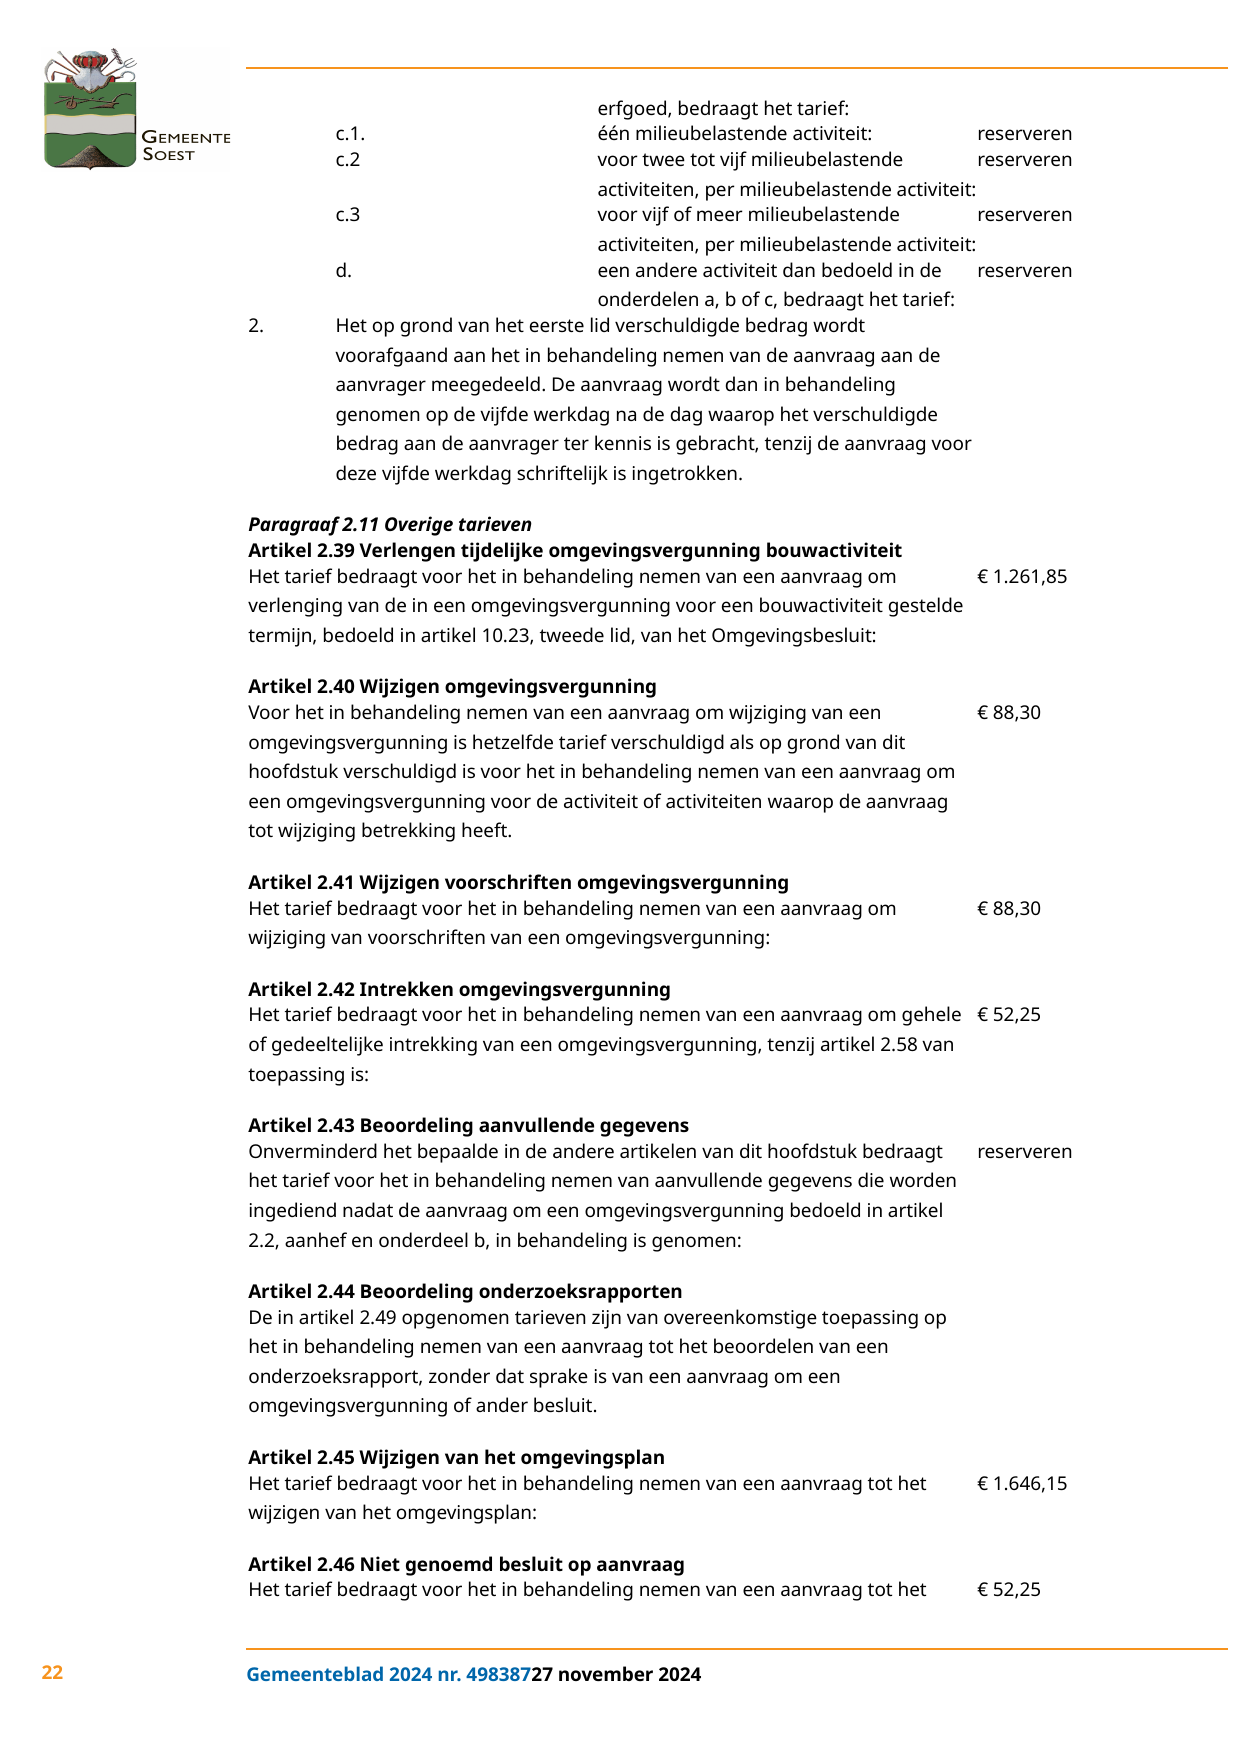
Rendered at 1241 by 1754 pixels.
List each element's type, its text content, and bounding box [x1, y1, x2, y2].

table_cell [977, 950, 1152, 976]
table_cell Het tarief bedraagt voor het in behandeling nemen van een aanvraag om wijziging van voorschriften van een omgevingsvergunning: [248, 895, 977, 950]
table_cell reserveren [977, 202, 1152, 257]
table_cell [248, 1525, 977, 1551]
table_cell [977, 1419, 1152, 1444]
table_cell Artikel 2.39 Verlengen tijdelijke omgevingsvergunning bouwactiviteit [248, 537, 977, 563]
table_cell 2. [248, 312, 335, 486]
table_cell erfgoed, bedraagt het tarief: [597, 95, 977, 121]
table_cell [977, 869, 1152, 895]
table_cell [977, 486, 1152, 512]
table_cell Artikel 2.41 Wijzigen voorschriften omgevingsvergunning [248, 869, 977, 895]
table_cell [977, 674, 1152, 699]
table_cell [248, 1419, 977, 1444]
table_cell c.2 [335, 146, 597, 202]
table_cell voor vijf of meer milieubelastende activiteiten, per milieubelastende activiteit: [597, 202, 977, 257]
table_cell Artikel 2.43 Beoordeling aanvullende gegevens [248, 1112, 977, 1138]
table_cell Artikel 2.44 Beoordeling onderzoeksrapporten [248, 1278, 977, 1304]
table_cell € 52,25 [977, 1577, 1152, 1602]
table_cell [248, 486, 977, 512]
table_cell c.3 [335, 202, 597, 257]
table_cell Paragraaf 2.11 Overige tarieven [248, 512, 977, 537]
table_cell [248, 257, 335, 312]
table_cell [248, 121, 335, 146]
table_cell € 1.646,15 [977, 1470, 1152, 1525]
table_cell [977, 95, 1152, 121]
table_cell [248, 202, 335, 257]
table_cell één milieubelastende activiteit: [597, 121, 977, 146]
table_cell reserveren [977, 146, 1152, 202]
table_cell Artikel 2.46 Niet genoemd besluit op aanvraag [248, 1551, 977, 1577]
table_cell Voor het in behandeling nemen van een aanvraag om wijziging van een omgevingsvergunning is hetzelfde tarief verschuldigd als op grond van dit hoofdstuk verschuldigd is voor het in behandeling nemen van een aanvraag om een omgevingsvergunning voor de activiteit of activiteiten waarop de aanvraag tot wijziging betrekking heeft. [248, 699, 977, 843]
table_cell [248, 648, 977, 674]
table_cell Het op grond van het eerste lid verschuldigde bedrag wordt voorafgaand aan het in behandeling nemen van de aanvraag aan de aanvrager meegedeeld. De aanvraag wordt dan in behandeling genomen op de vijfde werkdag na de dag waarop het verschuldigde bedrag aan de aanvrager ter kennis is gebracht, tenzij de aanvraag voor deze vijfde werkdag schriftelijk is ingetrokken. [335, 312, 977, 486]
table_cell Onverminderd het bepaalde in de andere artikelen van dit hoofdstuk bedraagt het tarief voor het in behandeling nemen van aanvullende gegevens die worden ingediend nadat de aanvraag om een omgevingsvergunning bedoeld in artikel 2.2, aanhef en onderdeel b, in behandeling is genomen: [248, 1138, 977, 1252]
table_cell [977, 312, 1152, 486]
table_cell [248, 1087, 977, 1112]
table_cell [977, 1304, 1152, 1418]
table_cell [977, 1112, 1152, 1138]
table_cell [977, 512, 1152, 537]
table_cell [977, 1551, 1152, 1577]
table_cell Het tarief bedraagt voor het in behandeling nemen van een aanvraag tot het wijzigen van het omgevingsplan: [248, 1470, 977, 1525]
table_cell [977, 976, 1152, 1002]
table_cell Artikel 2.42 Intrekken omgevingsvergunning [248, 976, 977, 1002]
table_cell [248, 95, 335, 121]
table_cell € 52,25 [977, 1002, 1152, 1087]
table_cell Het tarief bedraagt voor het in behandeling nemen van een aanvraag tot het [248, 1577, 977, 1602]
table_cell Het tarief bedraagt voor het in behandeling nemen van een aanvraag om gehele of gedeeltelijke intrekking van een omgevingsvergunning, tenzij artikel 2.58 van toepassing is: [248, 1002, 977, 1087]
table_cell [977, 1444, 1152, 1470]
table_cell [977, 648, 1152, 674]
table_cell [977, 1278, 1152, 1304]
table_cell [977, 1525, 1152, 1551]
table_cell [248, 146, 335, 202]
table_cell [977, 537, 1152, 563]
table_cell [977, 844, 1152, 869]
table_cell [248, 950, 977, 976]
table_cell een andere activiteit dan bedoeld in de onderdelen a, b of c, bedraagt het tarief: [597, 257, 977, 312]
table_cell voor twee tot vijf milieubelastende activiteiten, per milieubelastende activiteit: [597, 146, 977, 202]
picture [41, 47, 231, 172]
table_cell Artikel 2.45 Wijzigen van het omgevingsplan [248, 1444, 977, 1470]
table_cell c.1. [335, 121, 597, 146]
table_cell € 88,30 [977, 699, 1152, 843]
table_cell reserveren [977, 1138, 1152, 1252]
table_cell € 88,30 [977, 895, 1152, 950]
table_cell reserveren [977, 257, 1152, 312]
table_cell [977, 1253, 1152, 1278]
table_cell € 1.261,85 [977, 563, 1152, 648]
table_cell [335, 95, 597, 121]
table_cell [248, 844, 977, 869]
table_cell [977, 1087, 1152, 1112]
table_cell reserveren [977, 121, 1152, 146]
table_cell d. [335, 257, 597, 312]
table_cell [248, 1253, 977, 1278]
table_cell Artikel 2.40 Wijzigen omgevingsvergunning [248, 674, 977, 699]
table_cell Het tarief bedraagt voor het in behandeling nemen van een aanvraag om verlenging van de in een omgevingsvergunning voor een bouwactiviteit gestelde termijn, bedoeld in artikel 10.23, tweede lid, van het Omgevingsbesluit: [248, 563, 977, 648]
table_cell De in artikel 2.49 opgenomen tarieven zijn van overeenkomstige toepassing op het in behandeling nemen van een aanvraag tot het beoordelen van een onderzoeksrapport, zonder dat sprake is van een aanvraag om een omgevingsvergunning of ander besluit. [248, 1304, 977, 1418]
